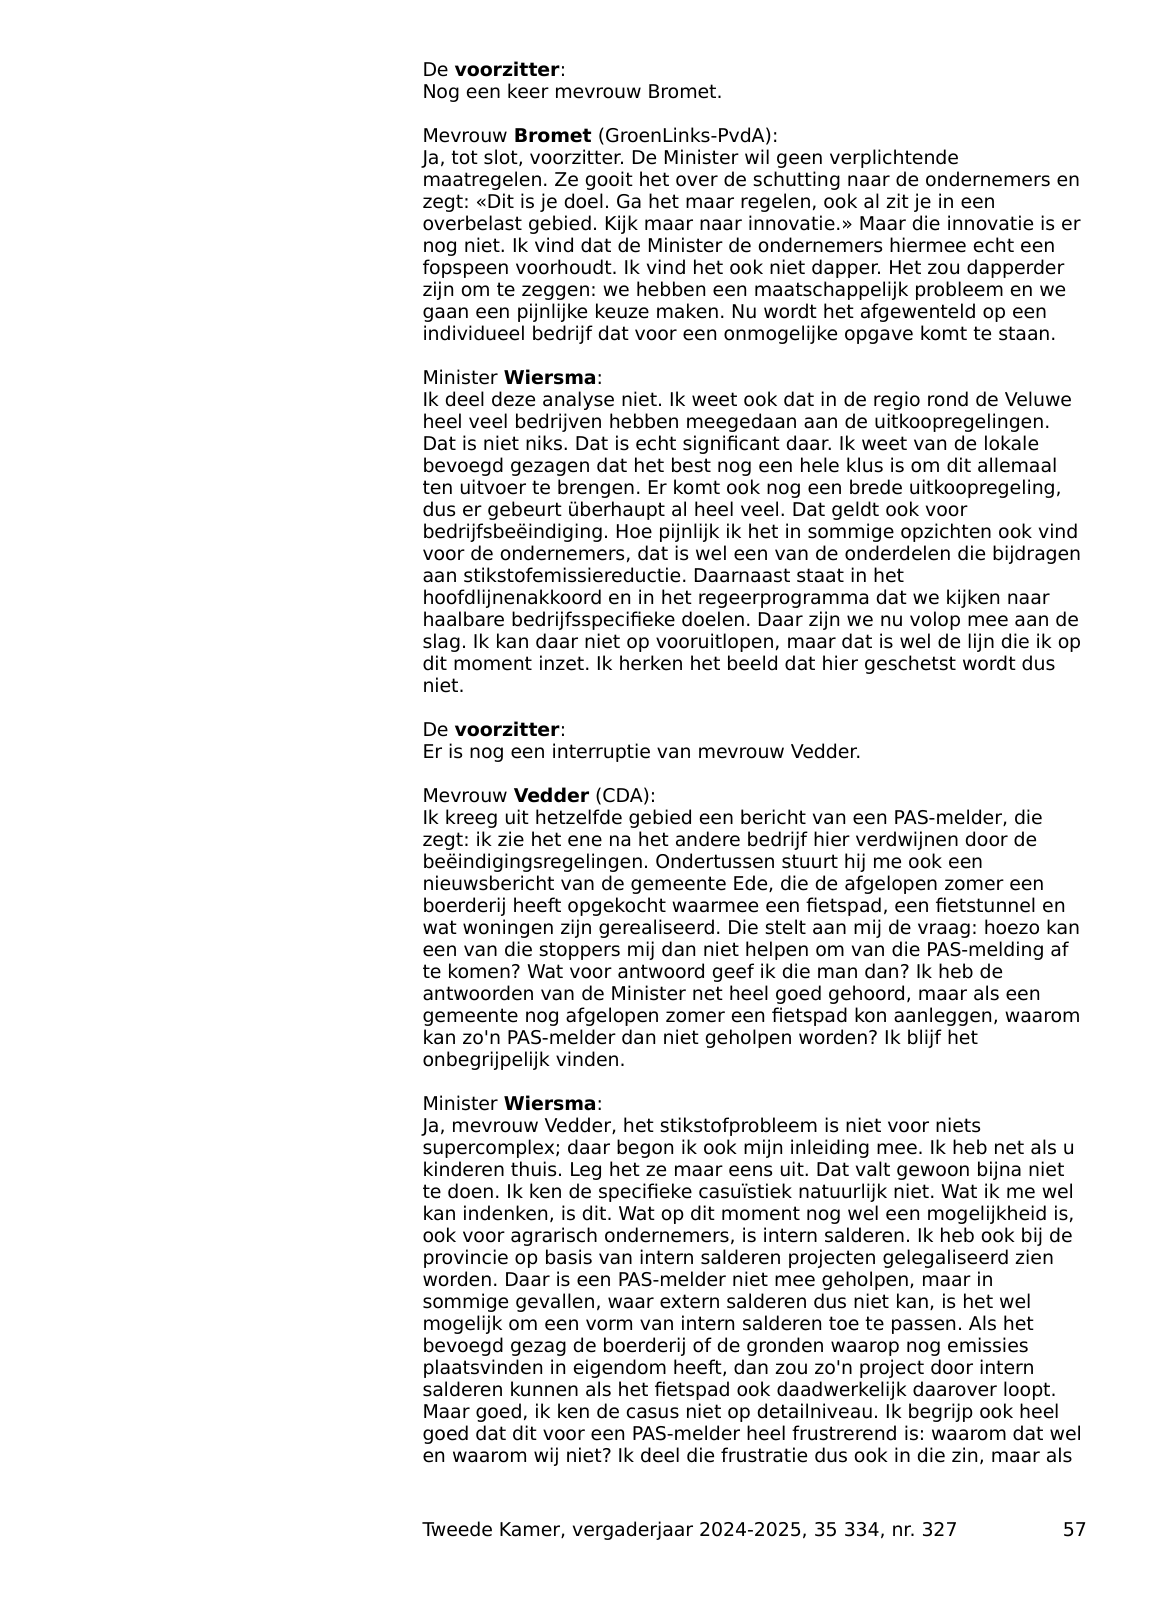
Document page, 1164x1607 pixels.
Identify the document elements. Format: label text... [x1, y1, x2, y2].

text De voorzitter: [422, 719, 1087, 741]
text Ik kreeg uit hetzelfde gebied een bericht van een PAS-melder, die zegt: ik zie het ene na het andere bedrijf hier verdwijnen door de beëindigingsregelingen. Ondertussen stuurt hij me ook een nieuwsbericht van de gemeente Ede, die de afgelopen zomer een boerderij heeft opgekocht waarmee een fietspad, een fietstunnel en wat woningen zijn gerealiseerd. Die stelt aan mij de vraag: hoezo kan een van die stoppers mij dan niet helpen om van die PAS-melding af te komen? Wat voor antwoord geef ik die man dan? Ik heb de antwoorden van de Minister net heel goed gehoord, maar als een gemeente nog afgelopen zomer een fietspad kon aanleggen, waarom kan zo'n PAS-melder dan niet geholpen worden? Ik blijf het onbegrijpelijk vinden. [422, 807, 1087, 1071]
text Nog een keer mevrouw Bromet. [422, 81, 1087, 103]
text Minister Wiersma: [422, 367, 1087, 389]
text Ik deel deze analyse niet. Ik weet ook dat in de regio rond de Veluwe heel veel bedrijven hebben meegedaan aan de uitkoopregelingen. Dat is niet niks. Dat is echt significant daar. Ik weet van de lokale bevoegd gezagen dat het best nog een hele klus is om dit allemaal ten uitvoer te brengen. Er komt ook nog een brede uitkoopregeling, dus er gebeurt überhaupt al heel veel. Dat geldt ook voor bedrijfsbeëindiging. Hoe pijnlijk ik het in sommige opzichten ook vind voor de ondernemers, dat is wel een van de onderdelen die bijdragen aan stikstofemissiereductie. Daarnaast staat in het hoofdlijnenakkoord en in het regeerprogramma dat we kijken naar haalbare bedrijfsspecifieke doelen. Daar zijn we nu volop mee aan de slag. Ik kan daar niet op vooruitlopen, maar dat is wel de lijn die ik op dit moment inzet. Ik herken het beeld dat hier geschetst wordt dus niet. [422, 389, 1087, 697]
text Mevrouw Vedder (CDA): [422, 785, 1087, 807]
text Ja, mevrouw Vedder, het stikstofprobleem is niet voor niets supercomplex; daar begon ik ook mijn inleiding mee. Ik heb net als u kinderen thuis. Leg het ze maar eens uit. Dat valt gewoon bijna niet te doen. Ik ken de specifieke casuïstiek natuurlijk niet. Wat ik me wel kan indenken, is dit. Wat op dit moment nog wel een mogelijkheid is, ook voor agrarisch ondernemers, is intern salderen. Ik heb ook bij de provincie op basis van intern salderen projecten gelegaliseerd zien worden. Daar is een PAS-melder niet mee geholpen, maar in sommige gevallen, waar extern salderen dus niet kan, is het wel mogelijk om een vorm van intern salderen toe te passen. Als het bevoegd gezag de boerderij of de gronden waarop nog emissies plaatsvinden in eigendom heeft, dan zou zo'n project door intern salderen kunnen als het fietspad ook daadwerkelijk daarover loopt. Maar goed, ik ken de casus niet op detailniveau. Ik begrijp ook heel goed dat dit voor een PAS-melder heel frustrerend is: waarom dat wel en waarom wij niet? Ik deel die frustratie dus ook in die zin, maar als [422, 1115, 1087, 1467]
text Ja, tot slot, voorzitter. De Minister wil geen verplichtende maatregelen. Ze gooit het over de schutting naar de ondernemers en zegt: «Dit is je doel. Ga het maar regelen, ook al zit je in een overbelast gebied. Kijk maar naar innovatie.» Maar die innovatie is er nog niet. Ik vind dat de Minister de ondernemers hiermee echt een fopspeen voorhoudt. Ik vind het ook niet dapper. Het zou dapperder zijn om te zeggen: we hebben een maatschappelijk probleem en we gaan een pijnlijke keuze maken. Nu wordt het afgewenteld op een individueel bedrijf dat voor een onmogelijke opgave komt te staan. [422, 147, 1087, 345]
text Minister Wiersma: [422, 1093, 1087, 1115]
text Mevrouw Bromet (GroenLinks-PvdA): [422, 125, 1087, 147]
text Er is nog een interruptie van mevrouw Vedder. [422, 741, 1087, 763]
text De voorzitter: [422, 59, 1087, 81]
